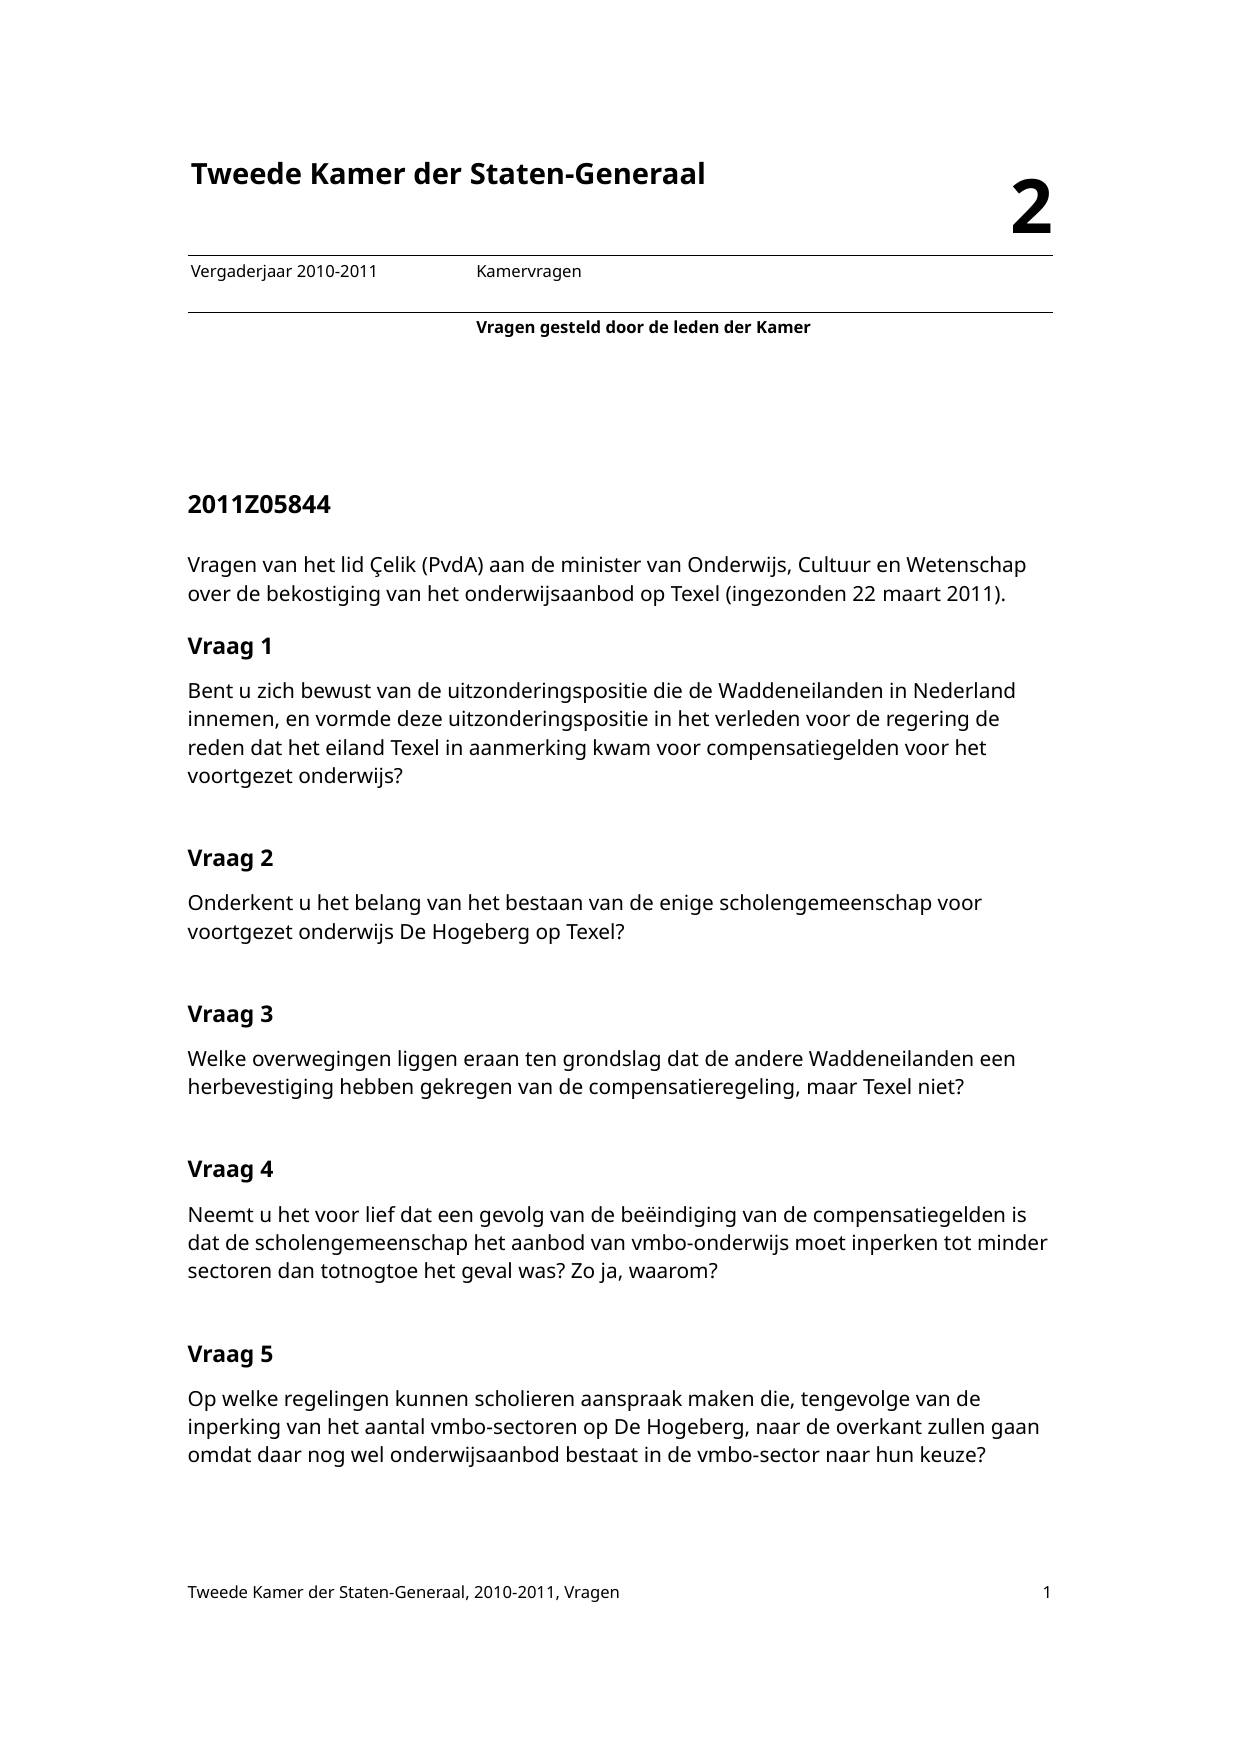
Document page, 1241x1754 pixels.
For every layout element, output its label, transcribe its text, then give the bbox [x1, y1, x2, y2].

text Neemt u het voor lief dat een gevolg van de beëindiging van de compensatiegelden is dat de scholengemeenschap het aanbod van vmbo-onderwijs moet inperken tot minder sectoren dan totnogtoe het geval was? Zo ja, waarom? [187, 1200, 1053, 1285]
table_cell Kamervragen [473, 256, 1053, 312]
table_cell Vergaderjaar 2010-2011 [188, 256, 473, 312]
subtitle Vraag 5 [187, 1337, 1053, 1369]
text Bent u zich bewust van de uitzonderingspositie die de Waddeneilanden in Nederland innemen, en vormde deze uitzonderingspositie in het verleden voor de regering de reden dat het eiland Texel in aanmerking kwam voor compensatiegelden voor het voortgezet onderwijs? [187, 676, 1053, 790]
text Welke overwegingen liggen eraan ten grondslag dat de andere Waddeneilanden een herbevestiging hebben gekregen van de compensatieregeling, maar Texel niet? [187, 1044, 1053, 1101]
subtitle Vraag 1 [187, 630, 1053, 661]
table_cell [188, 313, 473, 339]
text Onderkent u het belang van het bestaan van de enige scholengemeenschap voor voortgezet onderwijs De Hogeberg op Texel? [187, 888, 1053, 945]
subtitle Vraag 4 [187, 1153, 1053, 1185]
text Vragen van het lid Çelik (PvdA) aan de minister van Onderwijs, Cultuur en Wetenschap over de bekostiging van het onderwijsaanbod op Texel (ingezonden 22 maart 2011). [187, 550, 1053, 607]
text 2011Z05844 [187, 487, 1053, 521]
text Op welke regelingen kunnen scholieren aanspraak maken die, tengevolge van de inperking van het aantal vmbo-sectoren op De Hogeberg, naar de overkant zullen gaan omdat daar nog wel onderwijsaanbod bestaat in de vmbo-sector naar hun keuze? [187, 1384, 1053, 1469]
table_cell Vragen gesteld door de leden der Kamer [473, 313, 1053, 339]
subtitle Vraag 3 [187, 998, 1053, 1029]
table_header 2 [880, 150, 1053, 255]
subtitle Vraag 2 [187, 842, 1053, 873]
table_header Tweede Kamer der Staten-Generaal [188, 150, 879, 255]
